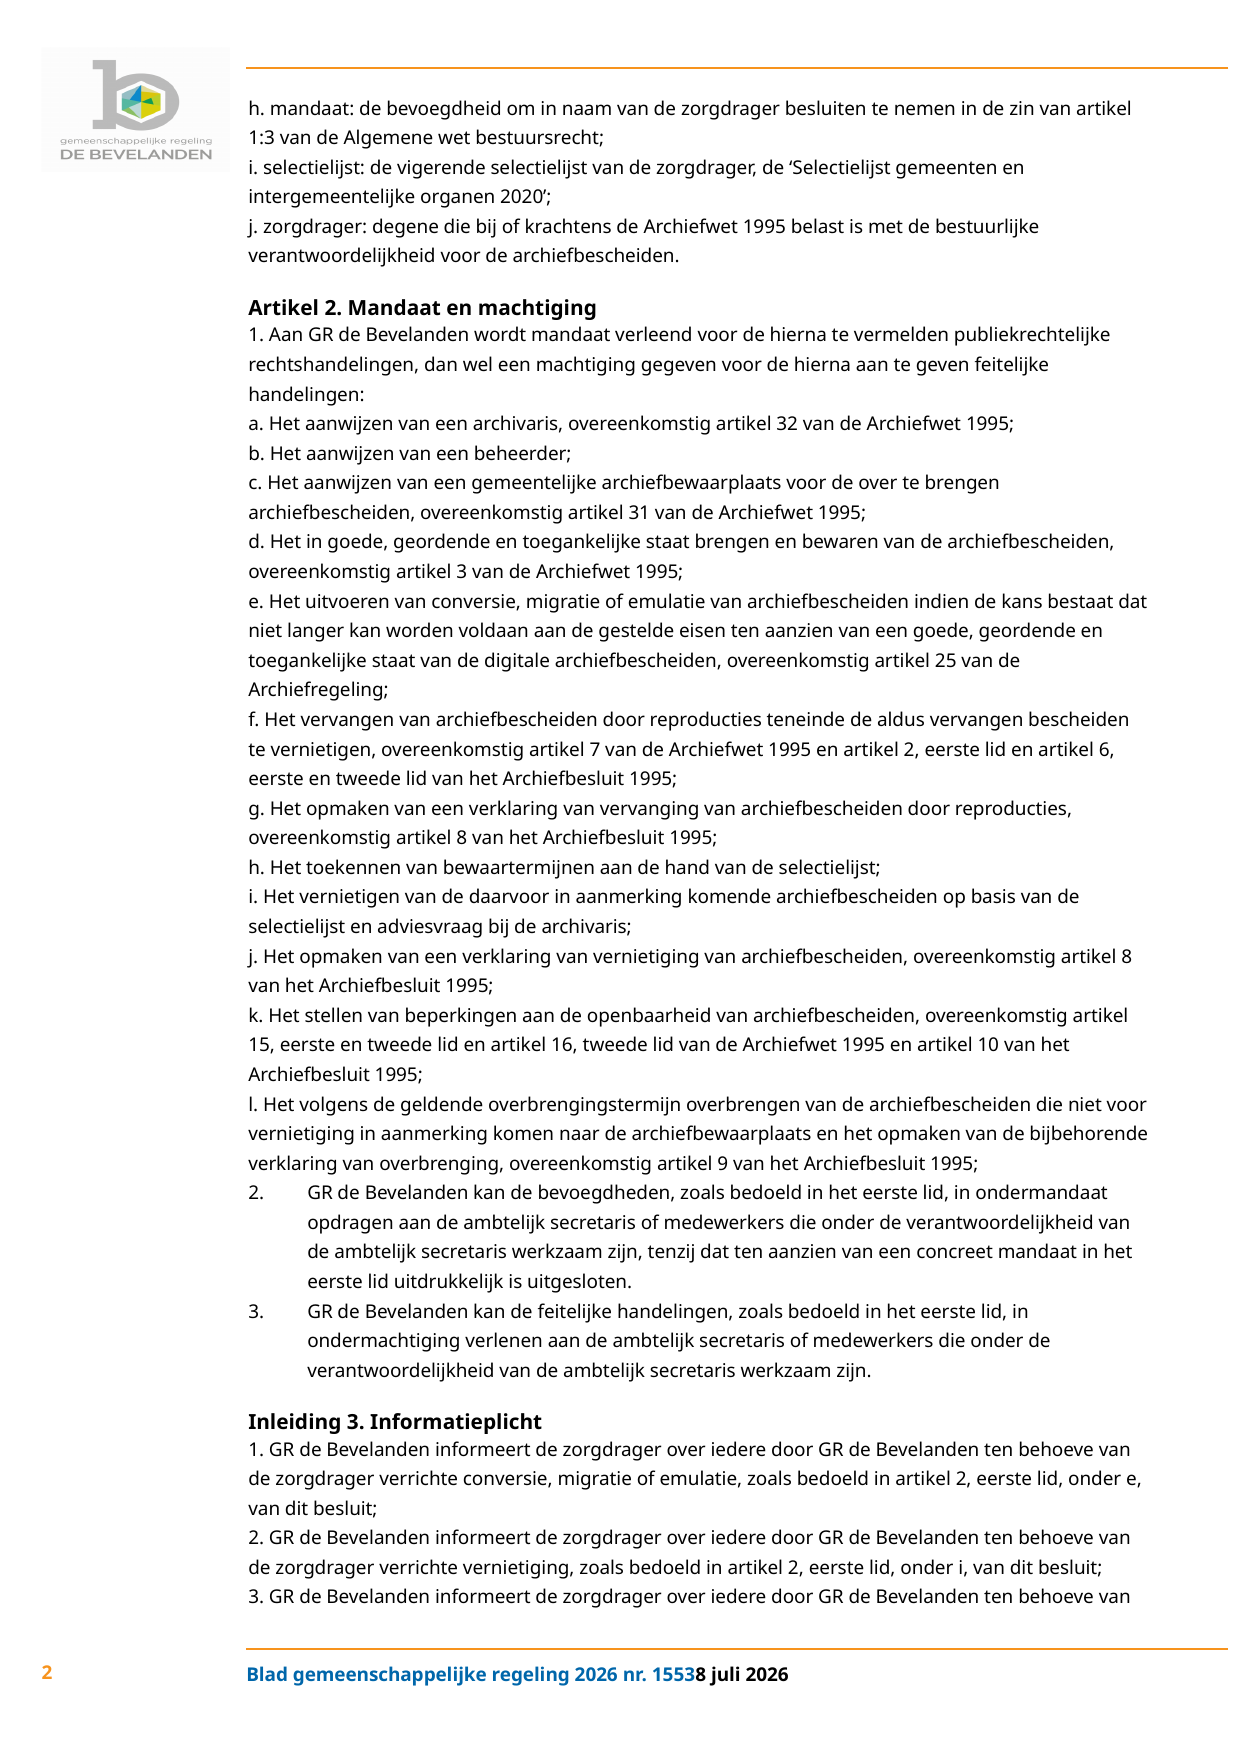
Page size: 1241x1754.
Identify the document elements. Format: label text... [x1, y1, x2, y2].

text b. Het aanwijzen van een beheerder; [248, 440, 1152, 466]
text j. Het opmaken van een verklaring van vernietiging van archiefbescheiden, overeenkomstig artikel 8 van het Archiefbesluit 1995; [248, 943, 1152, 998]
text Artikel 2. Mandaat en machtiging [248, 293, 1152, 322]
text 1. GR de Bevelanden informeert de zorgdrager over iedere door GR de Bevelanden ten behoeve van de zorgdrager verrichte conversie, migratie of emulatie, zoals bedoeld in artikel 2, eerste lid, onder e, van dit besluit; [248, 1436, 1152, 1521]
text l. Het volgens de geldende overbrengingstermijn overbrengen van de archiefbescheiden die niet voor vernietiging in aanmerking komen naar de archiefbewaarplaats en het opmaken van de bijbehorende verklaring van overbrenging, overeenkomstig artikel 9 van het Archiefbesluit 1995; [248, 1091, 1152, 1176]
text 1. Aan GR de Bevelanden wordt mandaat verleend voor de hierna te vermelden publiekrechtelijke rechtshandelingen, dan wel een machtiging gegeven voor de hierna aan te geven feitelijke handelingen: [248, 322, 1152, 406]
text f. Het vervangen van archiefbescheiden door reproducties teneinde de aldus vervangen bescheiden te vernietigen, overeenkomstig artikel 7 van de Archiefwet 1995 en artikel 2, eerste lid en artikel 6, eerste en tweede lid van het Archiefbesluit 1995; [248, 706, 1152, 791]
text h. Het toekennen van bewaartermijnen aan de hand van de selectielijst; [248, 854, 1152, 880]
picture [41, 47, 231, 172]
text 2. GR de Bevelanden informeert de zorgdrager over iedere door GR de Bevelanden ten behoeve van de zorgdrager verrichte vernietiging, zoals bedoeld in artikel 2, eerste lid, onder i, van dit besluit; [248, 1524, 1152, 1580]
text c. Het aanwijzen van een gemeentelijke archiefbewaarplaats voor de over te brengen archiefbescheiden, overeenkomstig artikel 31 van de Archiefwet 1995; [248, 469, 1152, 525]
text 3. GR de Bevelanden informeert de zorgdrager over iedere door GR de Bevelanden ten behoeve van [248, 1584, 1152, 1609]
text j. zorgdrager: degene die bij of krachtens de Archiefwet 1995 belast is met de bestuurlijke verantwoordelijkheid voor de archiefbescheiden. [248, 213, 1152, 268]
text Inleiding 3. Informatieplicht [248, 1407, 1152, 1436]
text k. Het stellen van beperkingen aan de openbaarheid van archiefbescheiden, overeenkomstig artikel 15, eerste en tweede lid en artikel 16, tweede lid van de Archiefwet 1995 en artikel 10 van het Archiefbesluit 1995; [248, 1002, 1152, 1087]
list GR de Bevelanden kan de feitelijke handelingen, zoals bedoeld in het eerste lid, in ondermachtiging verlenen aan de ambtelijk secretaris of medewerkers die onder de verantwoordelijkheid van de ambtelijk secretaris werkzaam zijn. [248, 1298, 1152, 1383]
text e. Het uitvoeren van conversie, migratie of emulatie van archiefbescheiden indien de kans bestaat dat niet langer kan worden voldaan aan de gestelde eisen ten aanzien van een goede, geordende en toegankelijke staat van de digitale archiefbescheiden, overeenkomstig artikel 25 van de Archiefregeling; [248, 588, 1152, 702]
text h. mandaat: de bevoegdheid om in naam van de zorgdrager besluiten te nemen in de zin van artikel 1:3 van de Algemene wet bestuursrecht; [248, 95, 1152, 150]
text a. Het aanwijzen van een archivaris, overeenkomstig artikel 32 van de Archiefwet 1995; [248, 410, 1152, 436]
text d. Het in goede, geordende en toegankelijke staat brengen en bewaren van de archiefbescheiden, overeenkomstig artikel 3 van de Archiefwet 1995; [248, 529, 1152, 584]
text g. Het opmaken van een verklaring van vervanging van archiefbescheiden door reproducties, overeenkomstig artikel 8 van het Archiefbesluit 1995; [248, 795, 1152, 850]
text i. Het vernietigen van de daarvoor in aanmerking komende archiefbescheiden op basis van de selectielijst en adviesvraag bij de archivaris; [248, 884, 1152, 939]
list GR de Bevelanden kan de bevoegdheden, zoals bedoeld in het eerste lid, in ondermandaat opdragen aan de ambtelijk secretaris of medewerkers die onder de verantwoordelijkheid van de ambtelijk secretaris werkzaam zijn, tenzij dat ten aanzien van een concreet mandaat in het eerste lid uitdrukkelijk is uitgesloten. [248, 1179, 1152, 1294]
text i. selectielijst: de vigerende selectielijst van de zorgdrager, de ‘Selectielijst gemeenten en intergemeentelijke organen 2020’; [248, 154, 1152, 209]
